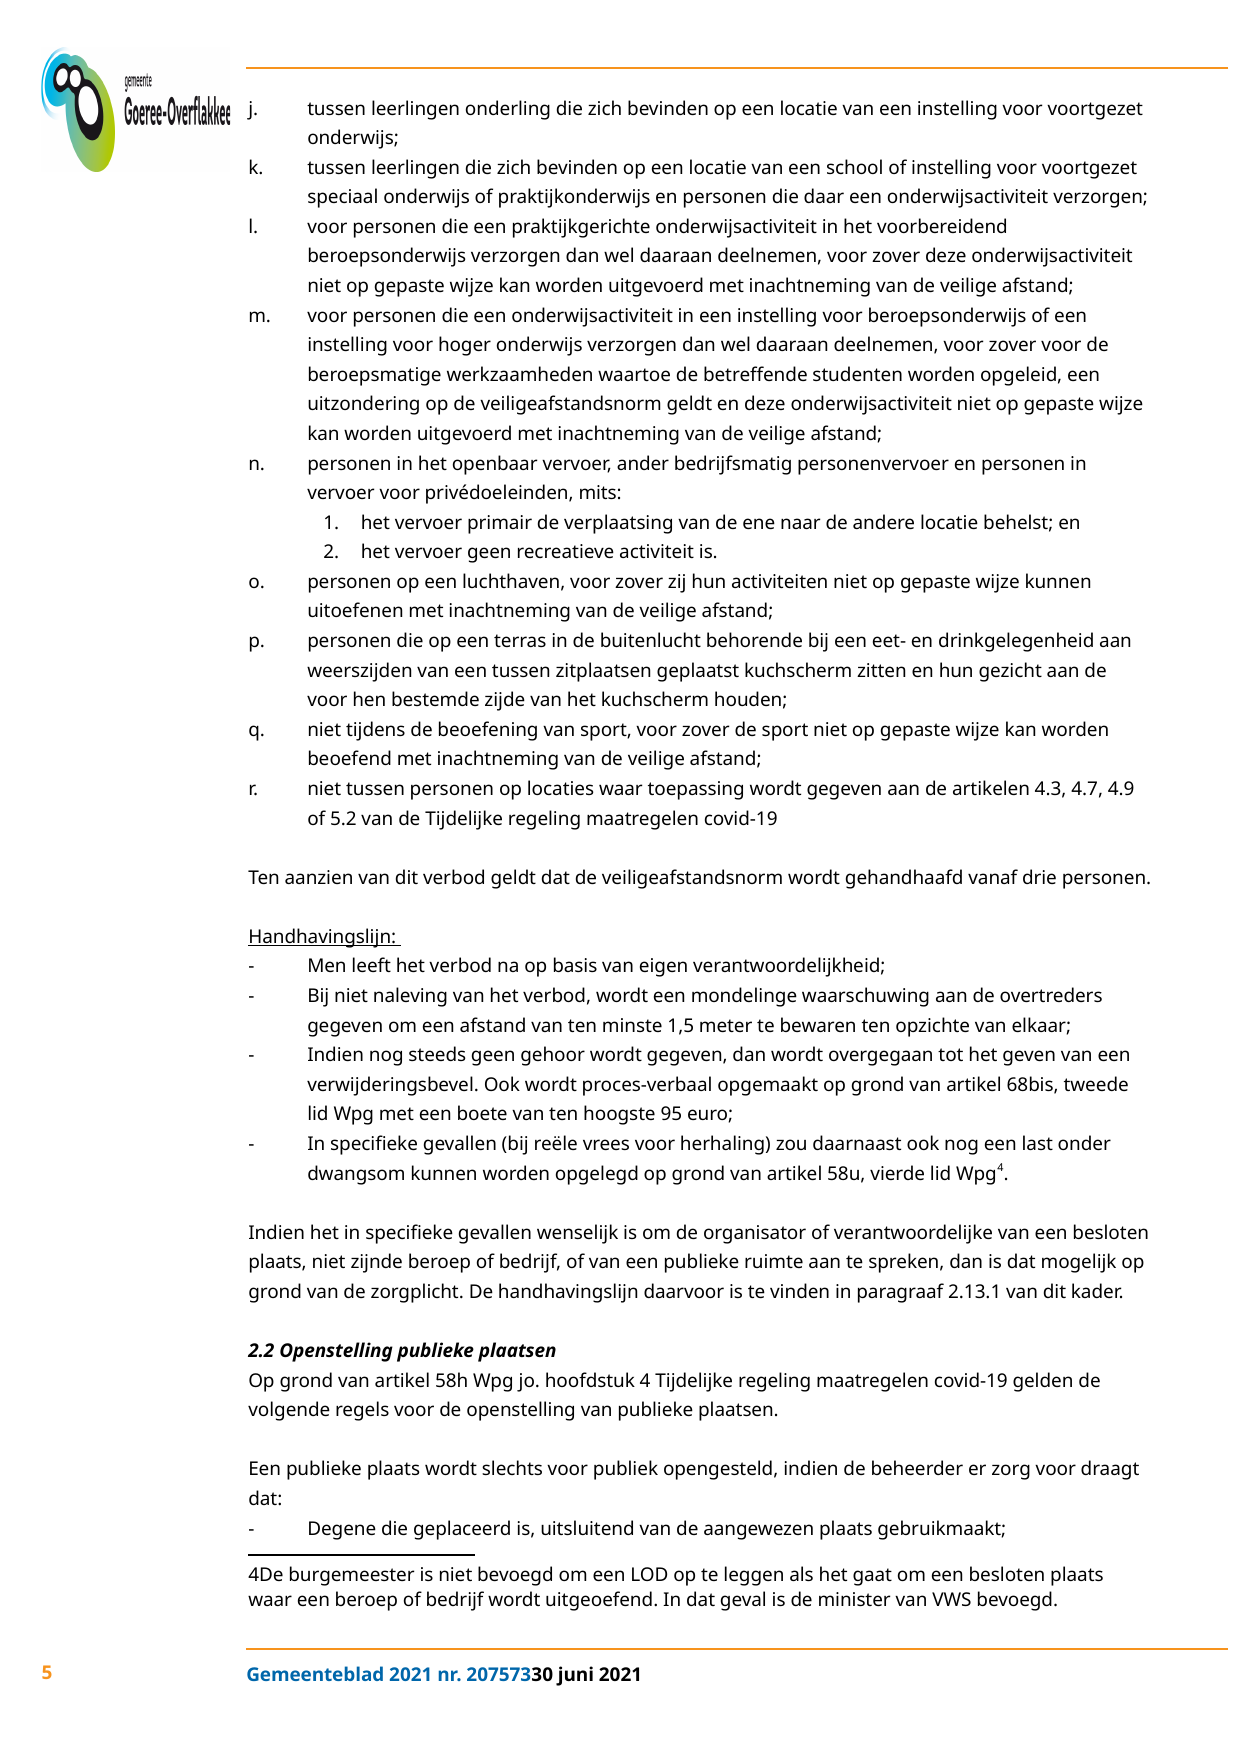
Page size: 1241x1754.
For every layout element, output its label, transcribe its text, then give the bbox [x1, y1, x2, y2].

list personen in het openbaar vervoer, ander bedrijfsmatig personenvervoer en personen in vervoer voor privédoeleinden, mits: [248, 450, 1152, 505]
list De burgemeester is niet bevoegd om een LOD op te leggen als het gaat om een besloten plaats waar een beroep of bedrijf wordt uitgeoefend. In dat geval is de minister van VWS bevoegd. [248, 1561, 1152, 1612]
text Een publieke plaats wordt slechts voor publiek opengesteld, indien de beheerder er zorg voor draagt dat: [248, 1456, 1152, 1511]
list Bij niet naleving van het verbod, wordt een mondelinge waarschuwing aan de overtreders gegeven om een afstand van ten minste 1,5 meter te bewaren ten opzichte van elkaar; [248, 982, 1152, 1038]
list niet tijdens de beoefening van sport, voor zover de sport niet op gepaste wijze kan worden beoefend met inachtneming van de veilige afstand; [248, 716, 1152, 771]
text Ten aanzien van dit verbod geldt dat de veiligeafstandsnorm wordt gehandhaafd vanaf drie personen. [248, 864, 1152, 890]
list Men leeft het verbod na op basis van eigen verantwoordelijkheid; [248, 953, 1152, 978]
list In specifieke gevallen (bij reële vrees voor herhaling) zou daarnaast ook nog een last onder dwangsom kunnen worden opgelegd op grond van artikel 58u, vierde lid Wpg. [248, 1130, 1152, 1186]
list voor personen die een praktijkgerichte onderwijsactiviteit in het voorbereidend beroepsonderwijs verzorgen dan wel daaraan deelnemen, voor zover deze onderwijsactiviteit niet op gepaste wijze kan worden uitgevoerd met inachtneming van de veilige afstand; [248, 213, 1152, 298]
text 2.2 Openstelling publieke plaatsen [248, 1337, 1152, 1363]
text Op grond van artikel 58h Wpg jo. hoofdstuk 4 Tijdelijke regeling maatregelen covid-19 gelden de volgende regels voor de openstelling van publieke plaatsen. [248, 1367, 1152, 1422]
picture [41, 47, 231, 172]
list Indien nog steeds geen gehoor wordt gegeven, dan wordt overgegaan tot het geven van een verwijderingsbevel. Ook wordt proces-verbaal opgemaakt op grond van artikel 68bis, tweede lid Wpg met een boete van ten hoogste 95 euro; [248, 1041, 1152, 1126]
list Degene die geplaceerd is, uitsluitend van de aangewezen plaats gebruikmaakt; [248, 1515, 1152, 1541]
list niet tussen personen op locaties waar toepassing wordt gegeven aan de artikelen 4.3, 4.7, 4.9 of 5.2 van de Tijdelijke regeling maatregelen covid-19 [248, 775, 1152, 831]
list personen die op een terras in de buitenlucht behorende bij een eet- en drinkgelegenheid aan weerszijden van een tussen zitplaatsen geplaatst kuchscherm zitten en hun gezicht aan de voor hen bestemde zijde van het kuchscherm houden; [248, 627, 1152, 712]
text Indien het in specifieke gevallen wenselijk is om de organisator of verantwoordelijke van een besloten plaats, niet zijnde beroep of bedrijf, of van een publieke ruimte aan te spreken, dan is dat mogelijk op grond van de zorgplicht. De handhavingslijn daarvoor is te vinden in paragraaf 2.13.1 van dit kader. [248, 1219, 1152, 1304]
list tussen leerlingen onderling die zich bevinden op een locatie van een instelling voor voortgezet onderwijs; [248, 95, 1152, 150]
list voor personen die een onderwijsactiviteit in een instelling voor beroepsonderwijs of een instelling voor hoger onderwijs verzorgen dan wel daaraan deelnemen, voor zover voor de beroepsmatige werkzaamheden waartoe de betreffende studenten worden opgeleid, een uitzondering op de veiligeafstandsnorm geldt en deze onderwijsactiviteit niet op gepaste wijze kan worden uitgevoerd met inachtneming van de veilige afstand; [248, 302, 1152, 446]
text Handhavingslijn: [248, 923, 1152, 949]
list tussen leerlingen die zich bevinden op een locatie van een school of instelling voor voortgezet speciaal onderwijs of praktijkonderwijs en personen die daar een onderwijsactiviteit verzorgen; [248, 154, 1152, 209]
list het vervoer primair de verplaatsing van de ene naar de andere locatie behelst; en [323, 509, 1152, 535]
list het vervoer geen recreatieve activiteit is. [323, 538, 1152, 564]
list personen op een luchthaven, voor zover zij hun activiteiten niet op gepaste wijze kunnen uitoefenen met inachtneming van de veilige afstand; [248, 568, 1152, 623]
